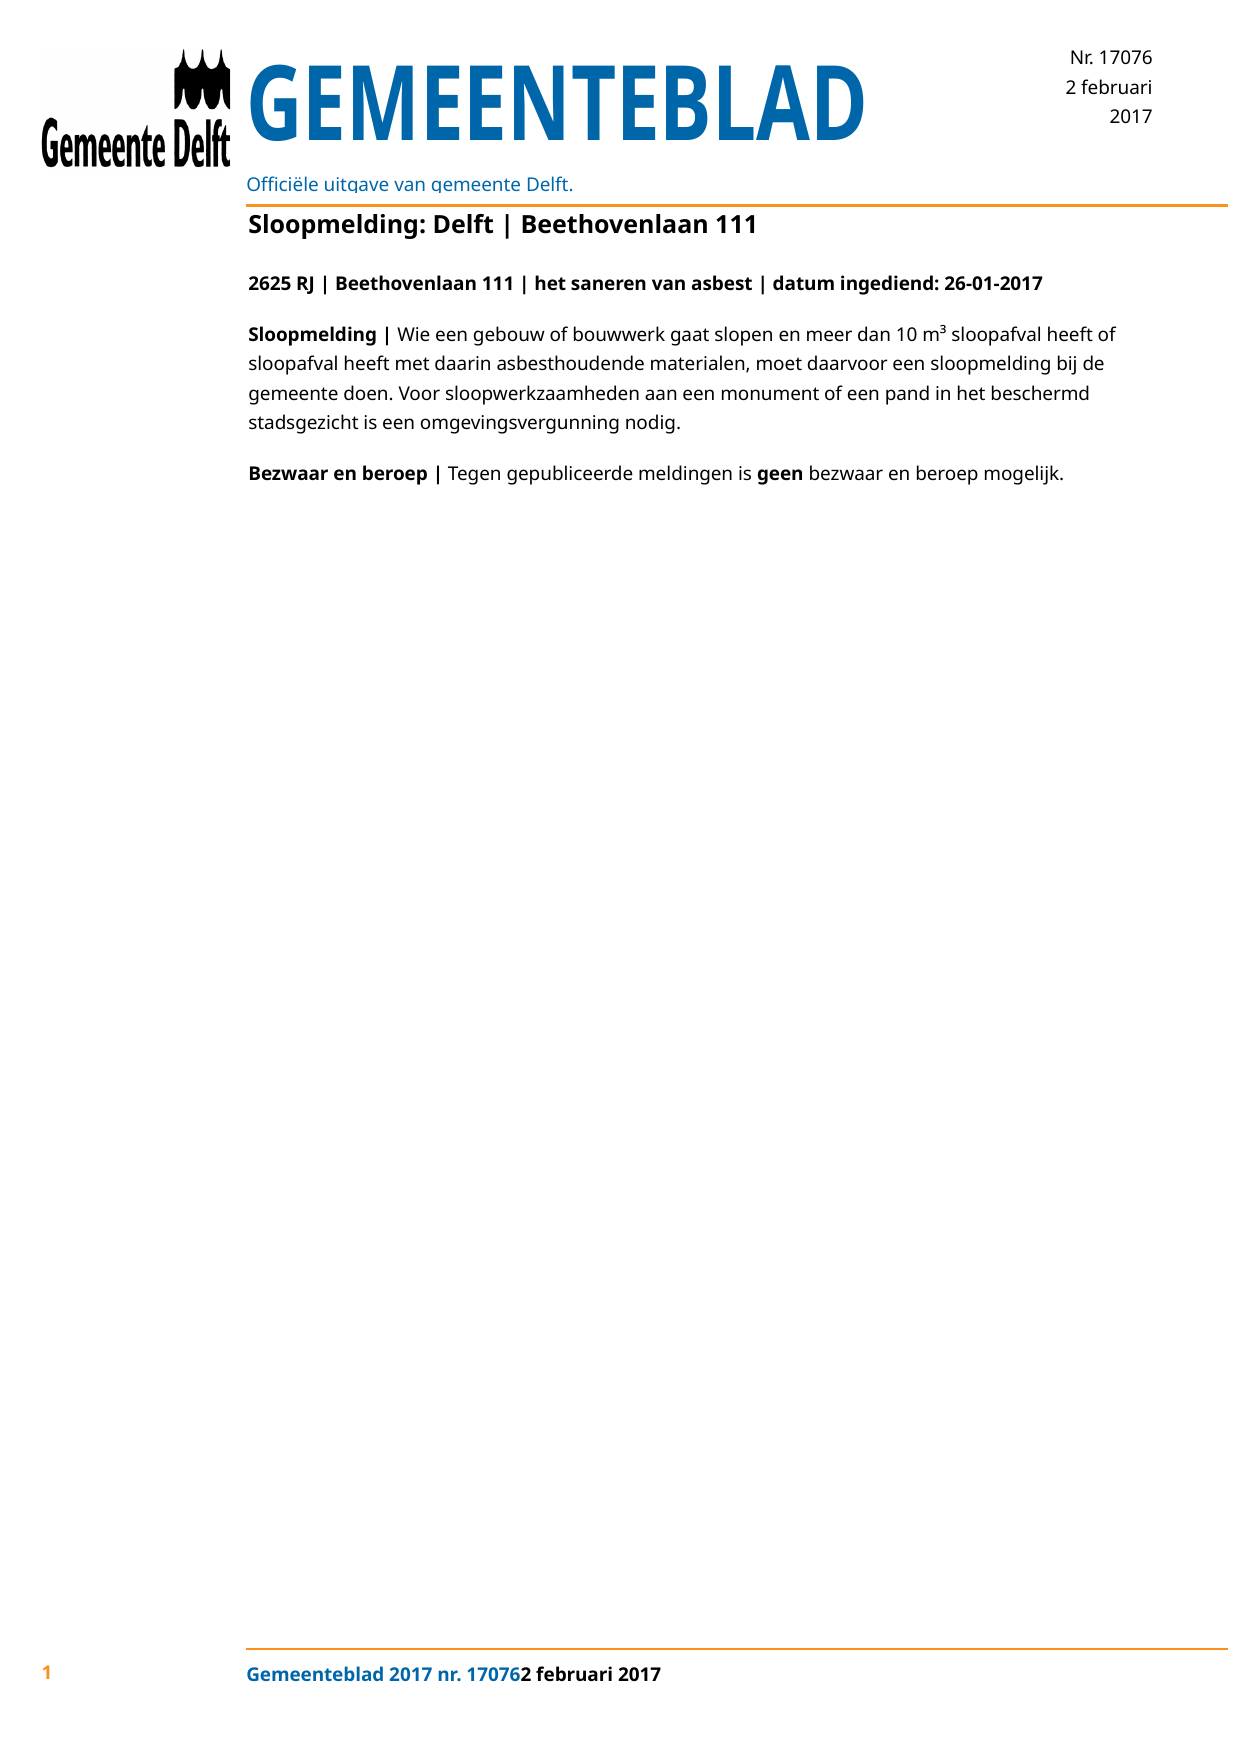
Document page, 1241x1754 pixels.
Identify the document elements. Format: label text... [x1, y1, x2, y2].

text Sloopmelding: Delft | Beethovenlaan 111 [248, 207, 1152, 241]
text Sloopmelding | Wie een gebouw of bouwwerk gaat slopen en meer dan 10 m³ sloopafval heeft of sloopafval heeft met daarin asbesthoudende materialen, moet daarvoor een sloopmelding bij de gemeente doen. Voor sloopwerkzaamheden aan een monument of een pand in het beschermd stadsgezicht is een omgevingsvergunning nodig. [248, 321, 1152, 435]
text Bezwaar en beroep | Tegen gepubliceerde meldingen is geen bezwaar en beroep mogelijk. [248, 460, 1152, 486]
picture [41, 47, 231, 172]
text 2625 RJ | Beethovenlaan 111 | het saneren van asbest | datum ingediend: 26-01-2017 [248, 270, 1152, 296]
